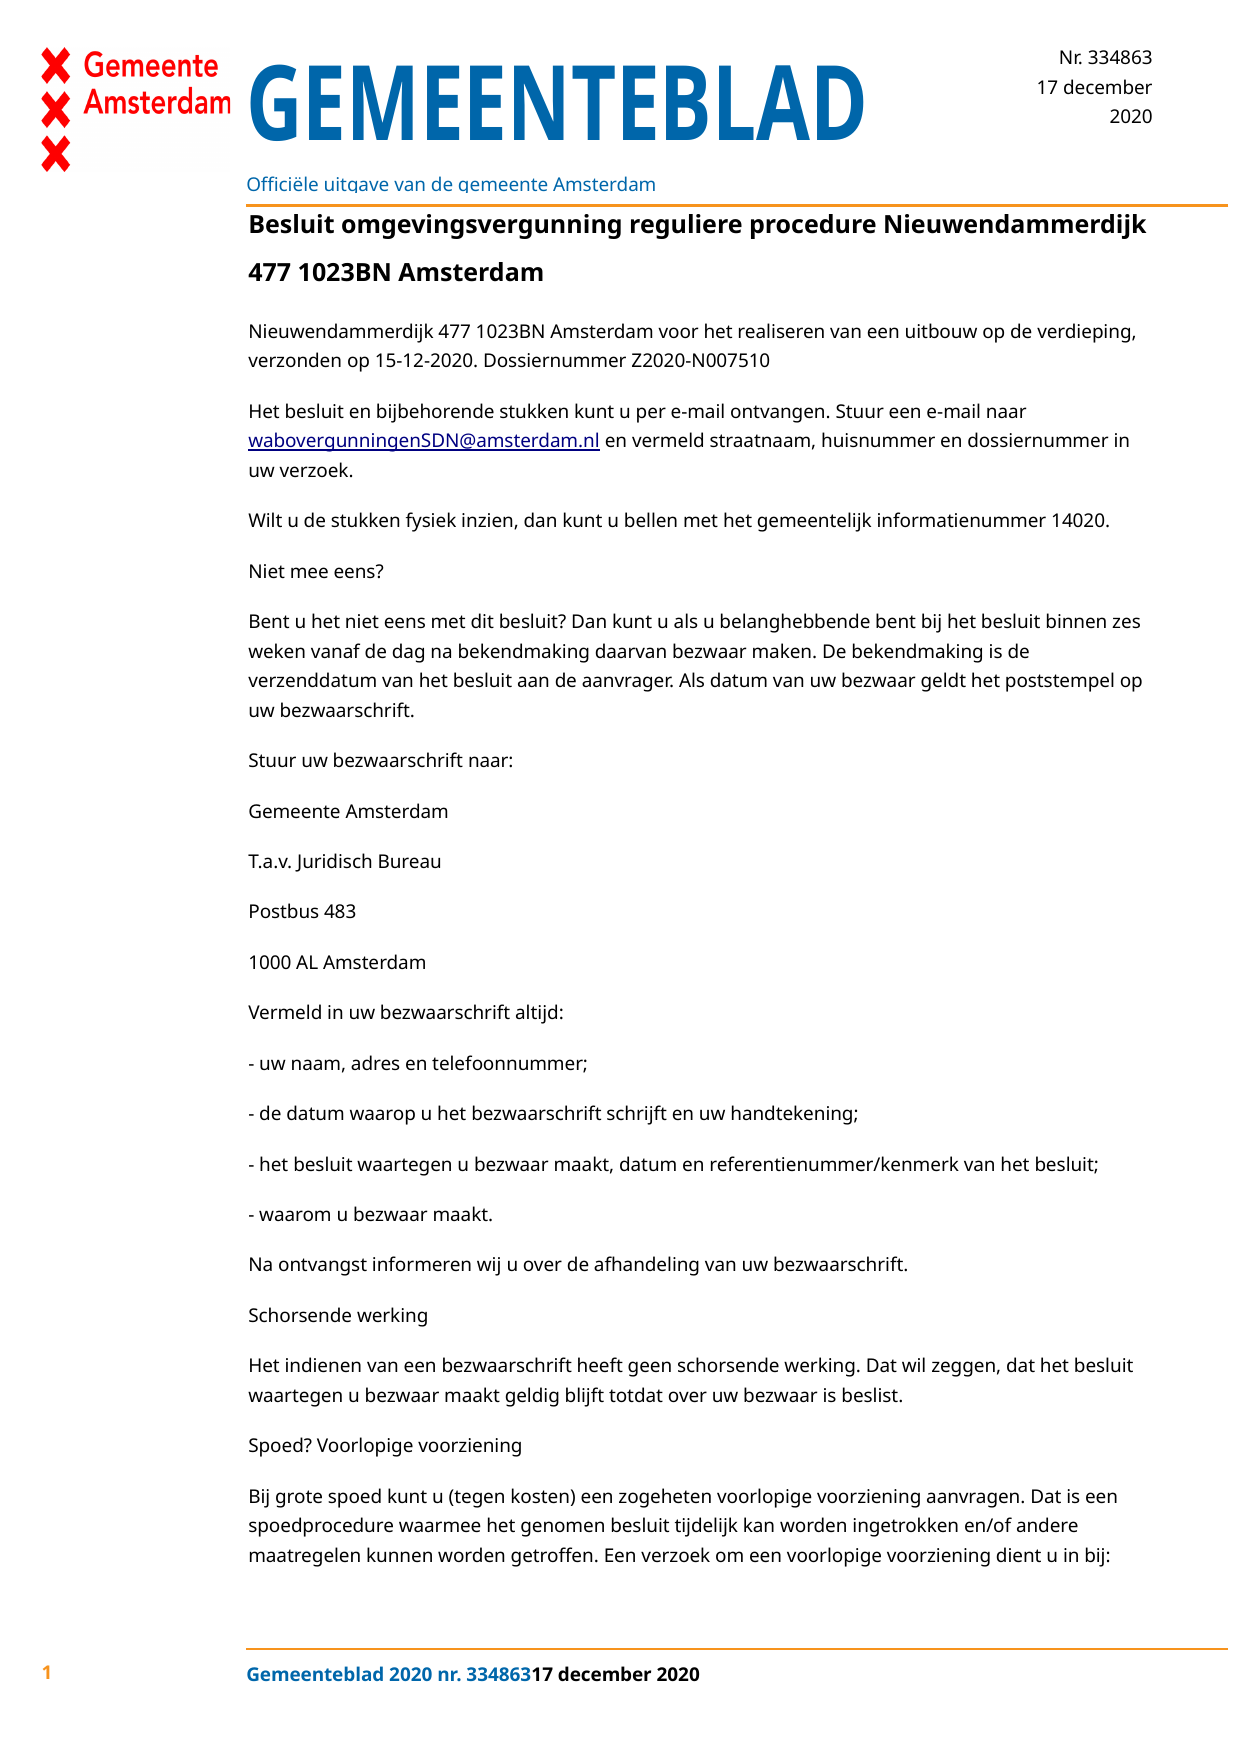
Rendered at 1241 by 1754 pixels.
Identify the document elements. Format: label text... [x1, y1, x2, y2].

text Bij grote spoed kunt u (tegen kosten) een zogeheten voorlopige voorziening aanvragen. Dat is een spoedprocedure waarmee het genomen besluit tijdelijk kan worden ingetrokken en/of andere maatregelen kunnen worden getroffen. Een verzoek om een voorlopige voorziening dient u in bij: [248, 1483, 1152, 1568]
text - waarom u bezwaar maakt. [248, 1201, 1152, 1227]
text - het besluit waartegen u bezwaar maakt, datum en referentienummer/kenmerk van het besluit; [248, 1151, 1152, 1177]
text Nieuwendammerdijk 477 1023BN Amsterdam voor het realiseren van een uitbouw op de verdieping, verzonden op 15-12-2020. Dossiernummer Z2020-N007510 [248, 318, 1152, 373]
text Vermeld in uw bezwaarschrift altijd: [248, 999, 1152, 1025]
text Gemeente Amsterdam [248, 798, 1152, 824]
text Besluit omgevingsvergunning reguliere procedure Nieuwendammerdijk 477 1023BN Amsterdam [248, 207, 1152, 288]
text - uw naam, adres en telefoonnummer; [248, 1050, 1152, 1076]
text Postbus 483 [248, 899, 1152, 924]
text Het besluit en bijbehorende stukken kunt u per e-mail ontvangen. Stuur een e-mail naar wabovergunningenSDN@amsterdam.nl en vermeld straatnaam, huisnummer en dossiernummer in uw verzoek. [248, 398, 1152, 483]
text Na ontvangst informeren wij u over de afhandeling van uw bezwaarschrift. [248, 1252, 1152, 1277]
text Bent u het niet eens met dit besluit? Dan kunt u als u belanghebbende bent bij het besluit binnen zes weken vanaf de dag na bekendmaking daarvan bezwaar maken. De bekendmaking is de verzenddatum van het besluit aan de aanvrager. Als datum van uw bezwaar geldt het poststempel op uw bezwaarschrift. [248, 608, 1152, 723]
text Stuur uw bezwaarschrift naar: [248, 747, 1152, 773]
picture [41, 47, 231, 172]
text Spoed? Voorlopige voorziening [248, 1432, 1152, 1458]
text 1000 AL Amsterdam [248, 949, 1152, 975]
text Niet mee eens? [248, 558, 1152, 584]
text T.a.v. Juridisch Bureau [248, 848, 1152, 874]
text - de datum waarop u het bezwaarschrift schrijft en uw handtekening; [248, 1100, 1152, 1126]
text Wilt u de stukken fysiek inzien, dan kunt u bellen met het gemeentelijk informatienummer 14020. [248, 507, 1152, 533]
text Schorsende werking [248, 1302, 1152, 1328]
text Het indienen van een bezwaarschrift heeft geen schorsende werking. Dat wil zeggen, dat het besluit waartegen u bezwaar maakt geldig blijft totdat over uw bezwaar is beslist. [248, 1352, 1152, 1408]
